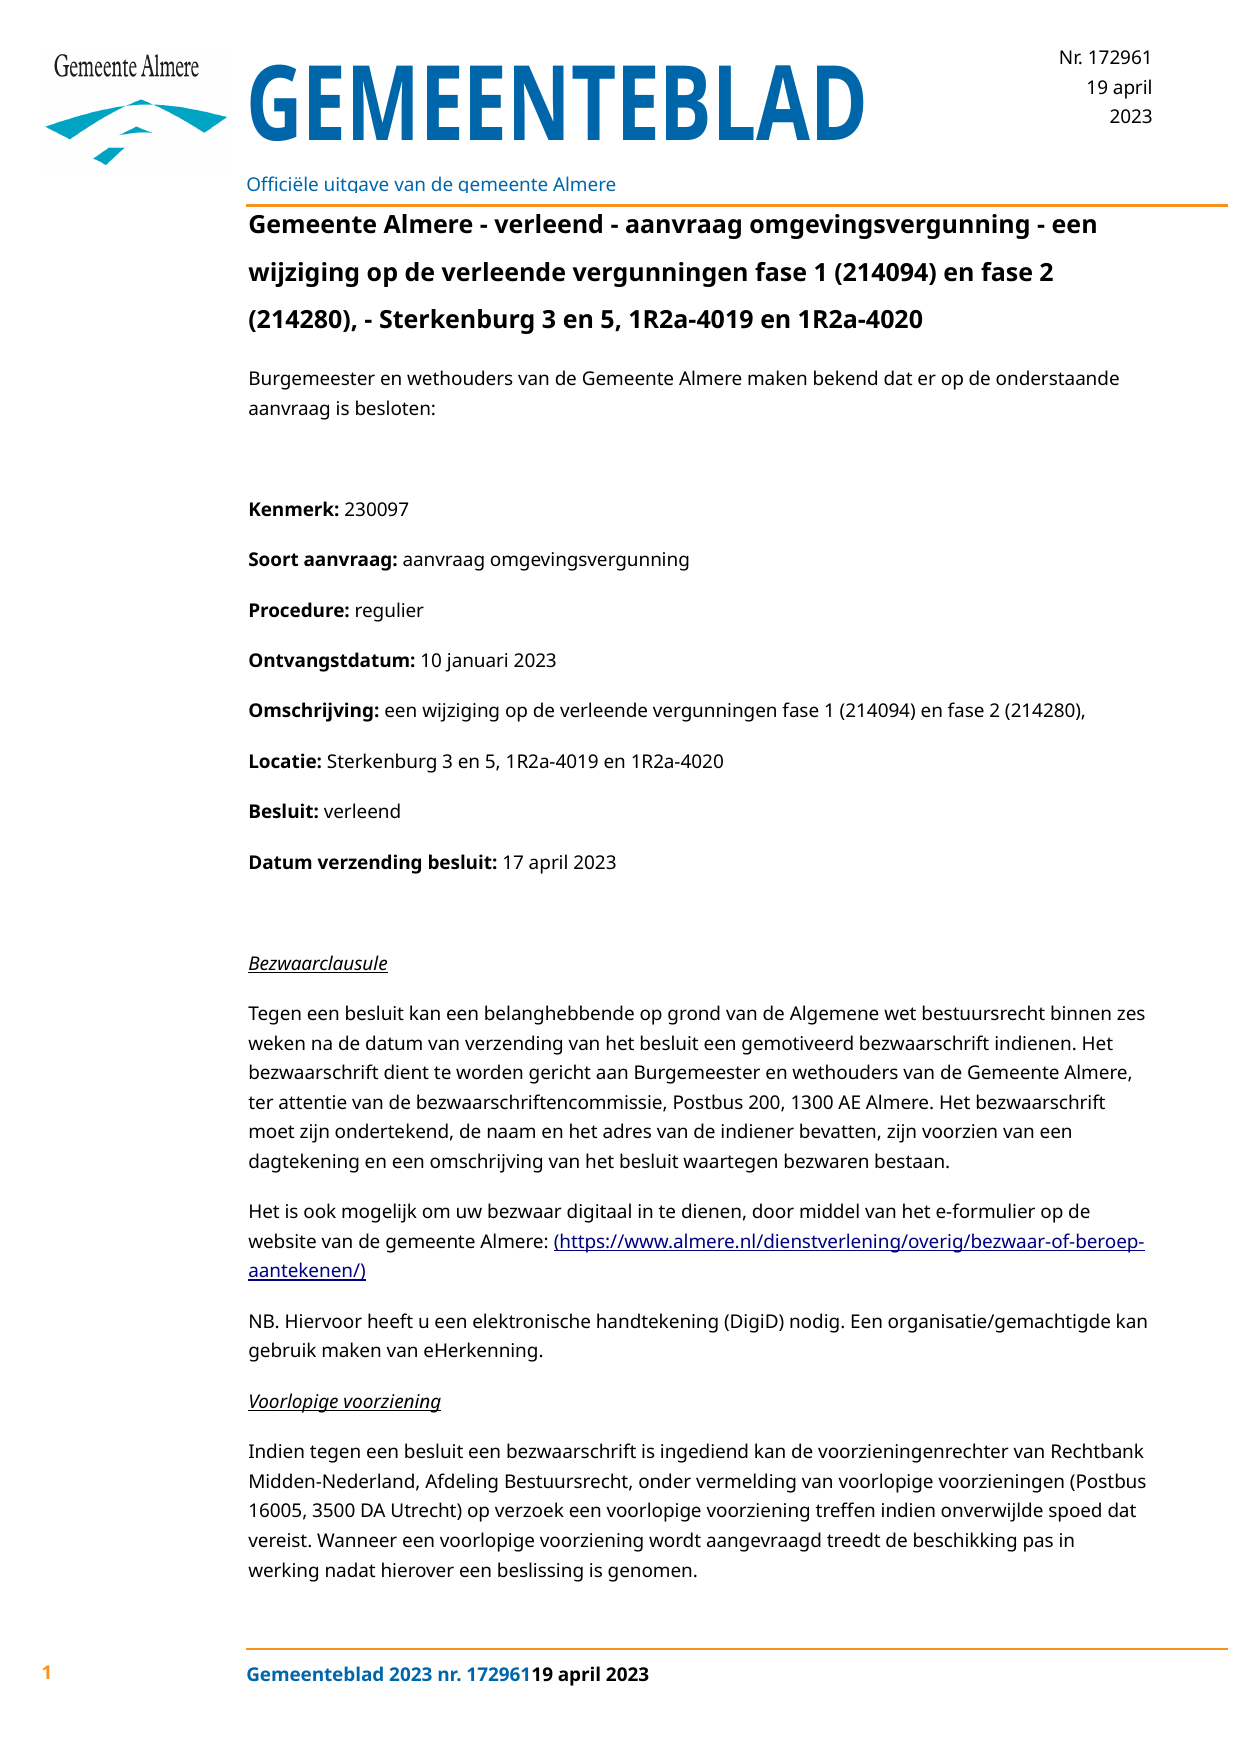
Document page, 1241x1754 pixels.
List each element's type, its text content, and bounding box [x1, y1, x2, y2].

text Burgemeester en wethouders van de Gemeente Almere maken bekend dat er op de onderstaande aanvraag is besloten: [248, 366, 1152, 421]
text Ontvangstdatum: 10 januari 2023 [248, 647, 1152, 673]
text Omschrijving: een wijziging op de verleende vergunningen fase 1 (214094) en fase 2 (214280), [248, 698, 1152, 723]
text Tegen een besluit kan een belanghebbende op grond van de Algemene wet bestuursrecht binnen zes weken na de datum van verzending van het besluit een gemotiveerd bezwaarschrift indienen. Het bezwaarschrift dient te worden gericht aan Burgemeester en wethouders van de Gemeente Almere, ter attentie van de bezwaarschriftencommissie, Postbus 200, 1300 AE Almere. Het bezwaarschrift moet zijn ondertekend, de naam en het adres van de indiener bevatten, zijn voorzien van een dagtekening en een omschrijving van het besluit waartegen bezwaren bestaan. [248, 1000, 1152, 1174]
text Locatie: Sterkenburg 3 en 5, 1R2a-4019 en 1R2a-4020 [248, 748, 1152, 774]
text Indien tegen een besluit een bezwaarschrift is ingediend kan de voorzieningenrechter van Rechtbank Midden-Nederland, Afdeling Bestuursrecht, onder vermelding van voorlopige voorzieningen (Postbus 16005, 3500 DA Utrecht) op verzoek een voorlopige voorziening treffen indien onverwijlde spoed dat vereist. Wanneer een voorlopige voorziening wordt aangevraagd treedt de beschikking pas in werking nadat hierover een beslissing is genomen. [248, 1438, 1152, 1582]
text Het is ook mogelijk om uw bezwaar digitaal in te dienen, door middel van het e-formulier op de website van de gemeente Almere: (https://www.almere.nl/dienstverlening/overig/bezwaar-of-beroep-aantekenen/) [248, 1198, 1152, 1283]
text Gemeente Almere - verleend - aanvraag omgevingsvergunning - een wijziging op de verleende vergunningen fase 1 (214094) en fase 2 (214280), - Sterkenburg 3 en 5, 1R2a-4019 en 1R2a-4020 [248, 207, 1152, 336]
text Kenmerk: 230097 [248, 496, 1152, 522]
text Procedure: regulier [248, 597, 1152, 622]
text NB. Hiervoor heeft u een elektronische handtekening (DigiD) nodig. Een organisatie/gemachtigde kan gebruik maken van eHerkenning. [248, 1308, 1152, 1363]
text Datum verzending besluit: 17 april 2023 [248, 849, 1152, 874]
text Voorlopige voorziening [248, 1388, 1152, 1414]
text Besluit: verleend [248, 798, 1152, 824]
text Soort aanvraag: aanvraag omgevingsvergunning [248, 546, 1152, 572]
picture [41, 47, 231, 172]
text Bezwaarclausule [248, 950, 1152, 975]
